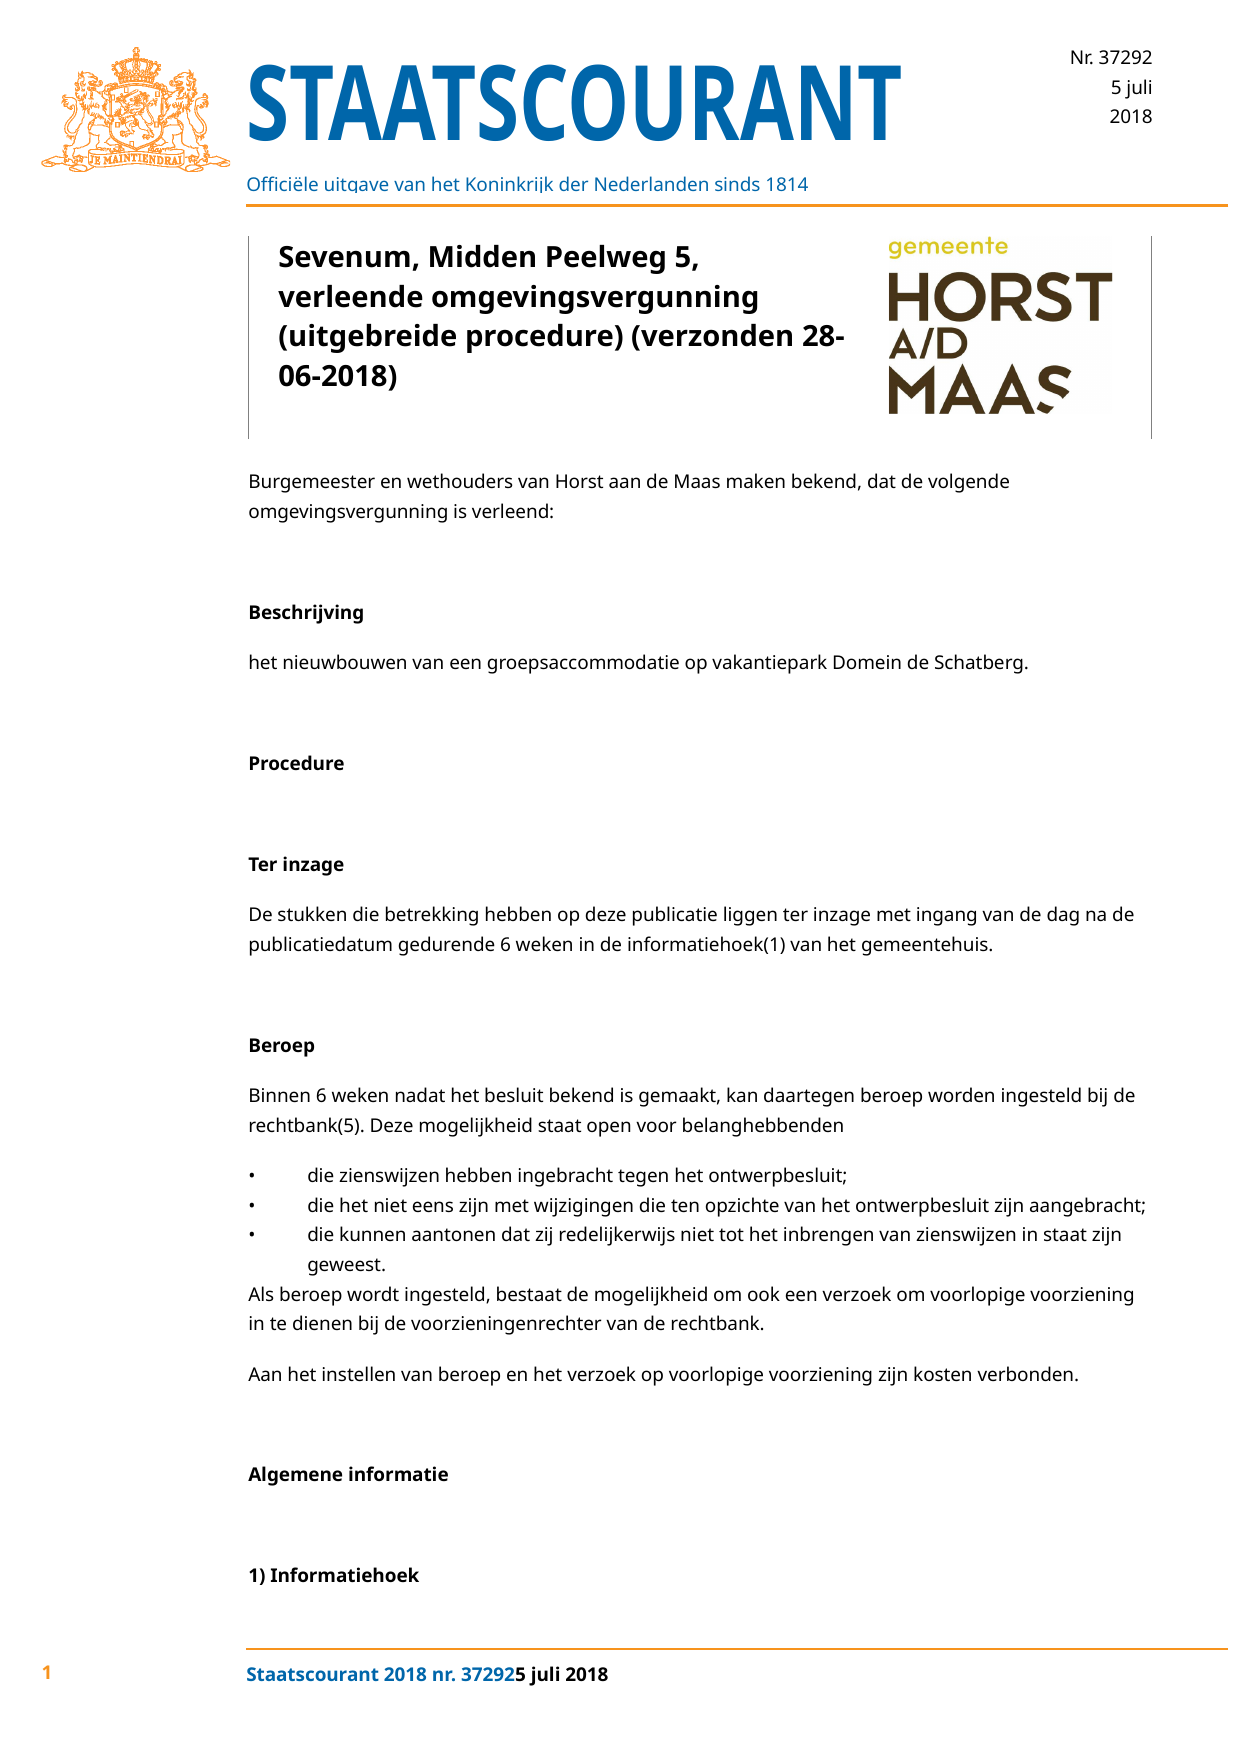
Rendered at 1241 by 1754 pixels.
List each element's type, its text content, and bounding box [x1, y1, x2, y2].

text 1) Informatiehoek [248, 1562, 1152, 1588]
list die het niet eens zijn met wijzigingen die ten opzichte van het ontwerpbesluit zijn aangebracht; [248, 1192, 1152, 1218]
table_header [850, 236, 888, 413]
text Procedure [248, 750, 1152, 776]
picture [41, 47, 231, 172]
list die zienswijzen hebben ingebracht tegen het ontwerpbesluit; [248, 1162, 1152, 1188]
table_header [1113, 236, 1151, 413]
text Beschrijving [248, 599, 1152, 625]
text De stukken die betrekking hebben op deze publicatie liggen ter inzage met ingang van de dag na de publicatiedatum gedurende 6 weken in de informatiehoek(1) van het gemeentehuis. [248, 902, 1152, 957]
text het nieuwbouwen van een groepsaccommodatie op vakantiepark Domein de Schatberg. [248, 649, 1152, 675]
table_header Sevenum, Midden Peelweg 5, verleende omgevingsvergunning (uitgebreide procedure) (verzonden 28-06-2018) [249, 236, 850, 439]
table_header [850, 414, 1151, 439]
text Aan het instellen van beroep en het verzoek op voorlopige voorziening zijn kosten verbonden. [248, 1361, 1152, 1386]
text Burgemeester en wethouders van Horst aan de Maas maken bekend, dat de volgende omgevingsvergunning is verleend: [248, 469, 1152, 524]
text Binnen 6 weken nadat het besluit bekend is gemaakt, kan daartegen beroep worden ingesteld bij de rechtbank(5). Deze mogelijkheid staat open voor belanghebbenden [248, 1082, 1152, 1138]
list die kunnen aantonen dat zij redelijkerwijs niet tot het inbrengen van zienswijzen in staat zijn geweest. [248, 1222, 1152, 1277]
text Als beroep wordt ingesteld, bestaat de mogelijkheid om ook een verzoek om voorlopige voorziening in te dienen bij de voorzieningenrechter van de rechtbank. [248, 1281, 1152, 1336]
text Algemene informatie [248, 1462, 1152, 1487]
picture [888, 236, 1113, 414]
text Beroep [248, 1032, 1152, 1058]
text Ter inzage [248, 851, 1152, 877]
